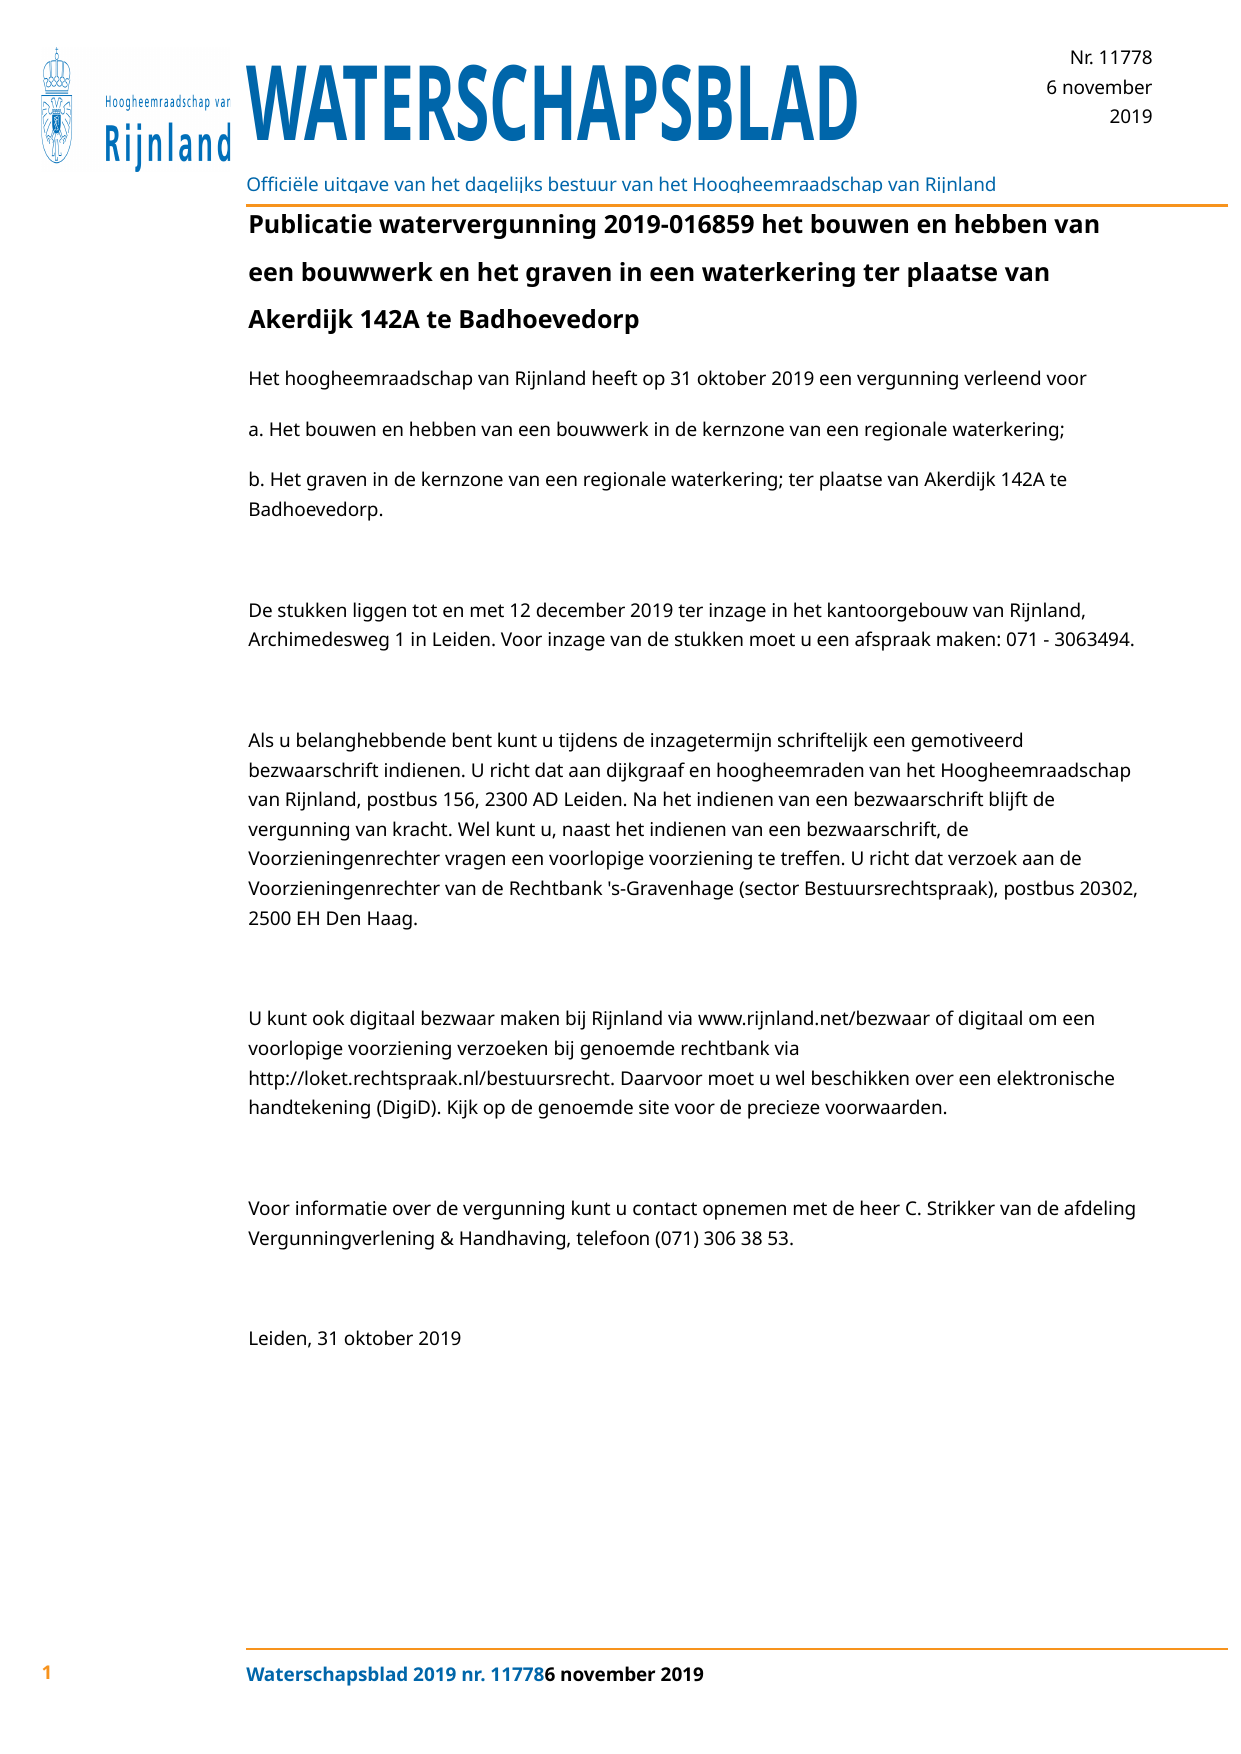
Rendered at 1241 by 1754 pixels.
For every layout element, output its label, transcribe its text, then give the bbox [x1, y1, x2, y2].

text Voor informatie over de vergunning kunt u contact opnemen met de heer C. Strikker van de afdeling Vergunningverlening & Handhaving, telefoon (071) 306 38 53. [248, 1195, 1152, 1250]
picture [41, 47, 231, 172]
text Als u belanghebbende bent kunt u tijdens de inzagetermijn schriftelijk een gemotiveerd bezwaarschrift indienen. U richt dat aan dijkgraaf en hoogheemraden van het Hoogheemraadschap van Rijnland, postbus 156, 2300 AD Leiden. Na het indienen van een bezwaarschrift blijft de vergunning van kracht. Wel kunt u, naast het indienen van een bezwaarschrift, de Voorzieningenrechter vragen een voorlopige voorziening te treffen. U richt dat verzoek aan de Voorzieningenrechter van de Rechtbank 's-Gravenhage (sector Bestuursrechtspraak), postbus 20302, 2500 EH Den Haag. [248, 727, 1152, 930]
text Publicatie watervergunning 2019-016859 het bouwen en hebben van een bouwwerk en het graven in een waterkering ter plaatse van Akerdijk 142A te Badhoevedorp [248, 207, 1152, 336]
text a. Het bouwen en hebben van een bouwwerk in de kernzone van een regionale waterkering; [248, 416, 1152, 442]
text Het hoogheemraadschap van Rijnland heeft op 31 oktober 2019 een vergunning verleend voor [248, 366, 1152, 391]
text De stukken liggen tot en met 12 december 2019 ter inzage in het kantoorgebouw van Rijnland, Archimedesweg 1 in Leiden. Voor inzage van de stukken moet u een afspraak maken: 071 - 3063494. [248, 597, 1152, 652]
text U kunt ook digitaal bezwaar maken bij Rijnland via www.rijnland.net/bezwaar of digitaal om een voorlopige voorziening verzoeken bij genoemde rechtbank via http://loket.rechtspraak.nl/bestuursrecht. Daarvoor moet u wel beschikken over een elektronische handtekening (DigiD). Kijk op de genoemde site voor de precieze voorwaarden. [248, 1006, 1152, 1120]
text Leiden, 31 oktober 2019 [248, 1326, 1152, 1351]
text b. Het graven in de kernzone van een regionale waterkering; ter plaatse van Akerdijk 142A te Badhoevedorp. [248, 466, 1152, 522]
